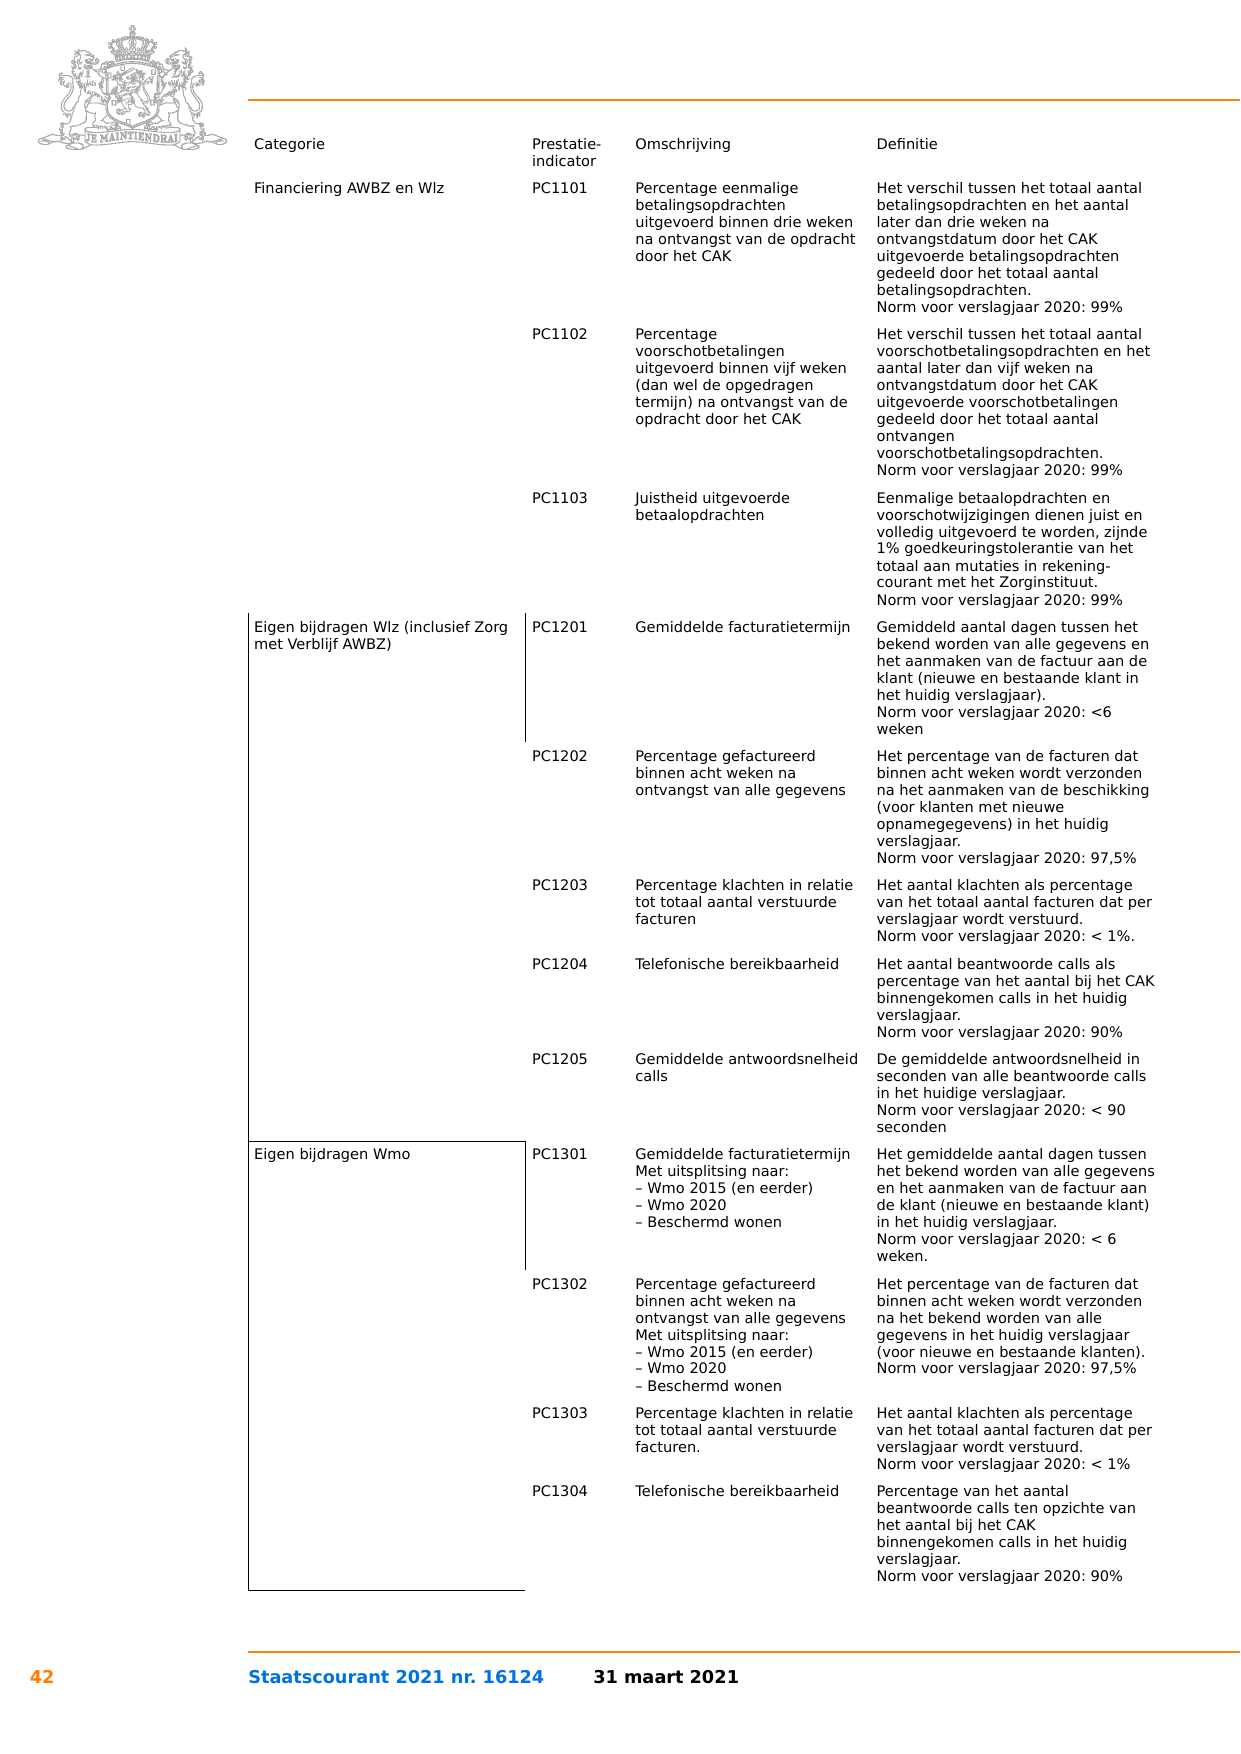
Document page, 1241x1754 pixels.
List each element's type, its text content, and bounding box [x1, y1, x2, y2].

table_cell Percentage eenmalige betalingsopdrachten uitgevoerd binnen drie weken na ontvangst van de opdracht door het CAK [630, 175, 870, 321]
table_cell Percentage voorschotbetalingen uitgevoerd binnen vijf weken (dan wel de opgedragen termijn) na ontvangst van de opdracht door het CAK [630, 322, 870, 484]
table_cell PC1301 [526, 1142, 629, 1270]
table_cell Percentage gefactureerd binnen acht weken na ontvangst van alle gegevens [630, 743, 870, 872]
table_cell PC1205 [526, 1046, 629, 1141]
table_header Prestatie-indicator [526, 131, 629, 174]
table_cell Gemiddelde facturatietermijn Met uitsplitsing naar: – Wmo 2015 (en eerder) – Wmo 2020 – Beschermd wonen [630, 1142, 870, 1270]
picture [38, 25, 227, 150]
table_cell PC1304 [526, 1479, 629, 1590]
table_cell Eenmalige betaalopdrachten en voorschotwijzigingen dienen juist en volledig uitgevoerd te worden, zijnde 1% goedkeuringstolerantie van het totaal aan mutaties in rekening-courant met het Zorginstituut. Norm voor verslagjaar 2020: 99% [871, 485, 1163, 613]
table_cell PC1202 [526, 743, 629, 872]
table_cell Eigen bijdragen Wmo [249, 1142, 525, 1590]
table_cell Juistheid uitgevoerde betaalopdrachten [630, 485, 870, 613]
table_cell Percentage gefactureerd binnen acht weken na ontvangst van alle gegevens Met uitsplitsing naar: – Wmo 2015 (en eerder) – Wmo 2020 – Beschermd wonen [630, 1271, 870, 1399]
table_cell Het gemiddelde aantal dagen tussen het bekend worden van alle gegevens en het aanmaken van de factuur aan de klant (nieuwe en bestaande klant) in het huidig verslagjaar. Norm voor verslagjaar 2020: < 6 weken. [871, 1142, 1163, 1270]
table_cell PC1102 [526, 322, 629, 484]
table_cell PC1101 [526, 175, 629, 321]
table_cell PC1303 [526, 1400, 629, 1477]
table_cell Telefonische bereikbaarheid [630, 951, 870, 1045]
table_cell De gemiddelde antwoordsnelheid in seconden van alle beantwoorde calls in het huidige verslagjaar. Norm voor verslagjaar 2020: < 90 seconden [871, 1046, 1163, 1141]
table_cell PC1302 [526, 1271, 629, 1399]
table_cell Het verschil tussen het totaal aantal voorschotbetalingsopdrachten en het aantal later dan vijf weken na ontvangstdatum door het CAK uitgevoerde voorschotbetalingen gedeeld door het totaal aantal ontvangen voorschotbetalingsopdrachten. Norm voor verslagjaar 2020: 99% [871, 322, 1163, 484]
table_cell PC1103 [526, 485, 629, 613]
table_cell Het percentage van de facturen dat binnen acht weken wordt verzonden na het bekend worden van alle gegevens in het huidig verslagjaar (voor nieuwe en bestaande klanten). Norm voor verslagjaar 2020: 97,5% [871, 1271, 1163, 1399]
table_cell Gemiddeld aantal dagen tussen het bekend worden van alle gegevens en het aanmaken van de factuur aan de klant (nieuwe en bestaande klant in het huidig verslagjaar). Norm voor verslagjaar 2020: <6 weken [871, 614, 1163, 742]
table_header Definitie [871, 131, 1163, 174]
table_cell Het percentage van de facturen dat binnen acht weken wordt verzonden na het aanmaken van de beschikking (voor klanten met nieuwe opnamegegevens) in het huidig verslagjaar. Norm voor verslagjaar 2020: 97,5% [871, 743, 1163, 872]
table_cell Percentage van het aantal beantwoorde calls ten opzichte van het aantal bij het CAK binnengekomen calls in het huidig verslagjaar. Norm voor verslagjaar 2020: 90% [871, 1479, 1163, 1590]
table_header Categorie [249, 131, 525, 174]
table_cell Het aantal beantwoorde calls als percentage van het aantal bij het CAK binnengekomen calls in het huidig verslagjaar. Norm voor verslagjaar 2020: 90% [871, 951, 1163, 1045]
table_cell PC1204 [526, 951, 629, 1045]
table_cell Eigen bijdragen Wlz (inclusief Zorg met Verblijf AWBZ) [249, 614, 525, 1141]
table_cell Telefonische bereikbaarheid [630, 1479, 870, 1590]
table_cell Het verschil tussen het totaal aantal betalingsopdrachten en het aantal later dan drie weken na ontvangstdatum door het CAK uitgevoerde betalingsopdrachten gedeeld door het totaal aantal betalingsopdrachten. Norm voor verslagjaar 2020: 99% [871, 175, 1163, 321]
table_cell Financiering AWBZ en Wlz [249, 175, 525, 613]
table_cell Het aantal klachten als percentage van het totaal aantal facturen dat per verslagjaar wordt verstuurd. Norm voor verslagjaar 2020: < 1%. [871, 873, 1163, 950]
table_cell Het aantal klachten als percentage van het totaal aantal facturen dat per verslagjaar wordt verstuurd. Norm voor verslagjaar 2020: < 1% [871, 1400, 1163, 1477]
table_cell Percentage klachten in relatie tot totaal aantal verstuurde facturen [630, 873, 870, 950]
table_cell Gemiddelde facturatietermijn [630, 614, 870, 742]
table_cell Gemiddelde antwoordsnelheid calls [630, 1046, 870, 1141]
table_cell PC1203 [526, 873, 629, 950]
table_cell Percentage klachten in relatie tot totaal aantal verstuurde facturen. [630, 1400, 870, 1477]
table_header Omschrijving [630, 131, 870, 174]
table_cell PC1201 [526, 614, 629, 742]
